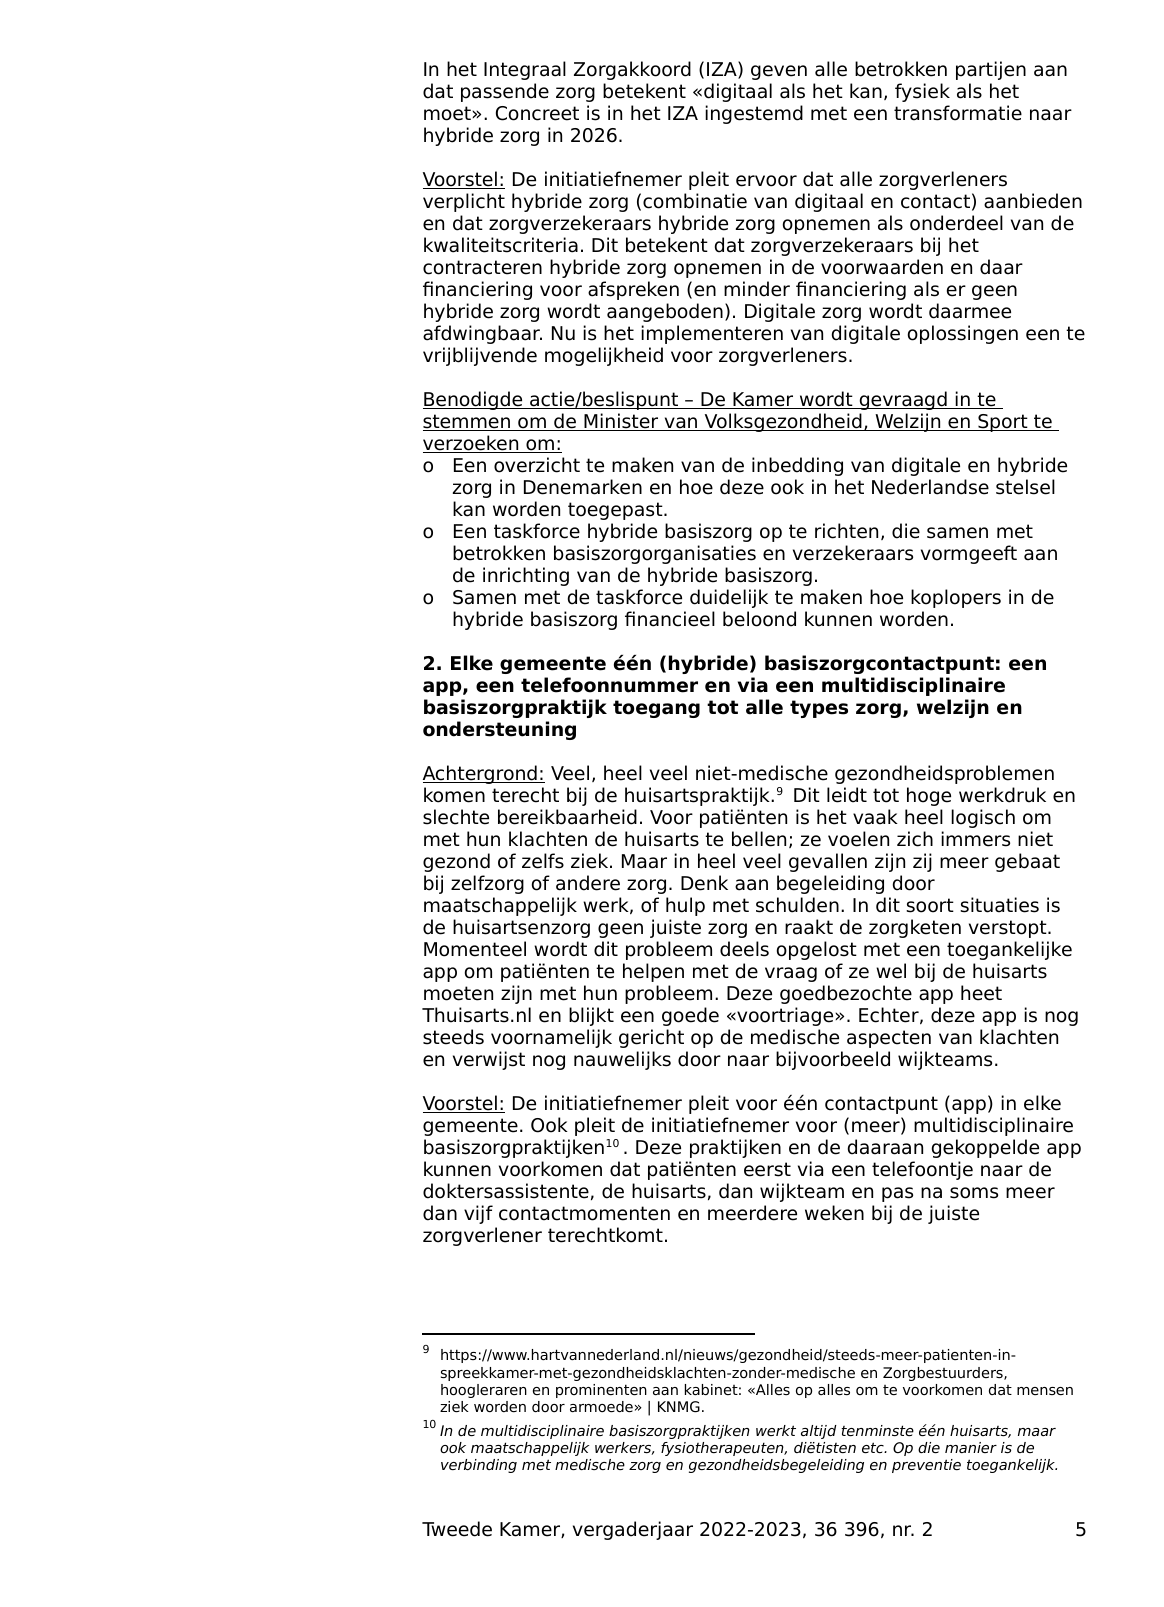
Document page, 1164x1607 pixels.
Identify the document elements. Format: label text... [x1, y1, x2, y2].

text Momenteel wordt dit probleem deels opgelost met een toegankelijke app om patiënten te helpen met de vraag of ze wel bij de huisarts moeten zijn met hun probleem. Deze goedbezochte app heet Thuisarts.nl en blijkt een goede «voortriage». Echter, deze app is nog steeds voornamelijk gericht op de medische aspecten van klachten en verwijst nog nauwelijks door naar bijvoorbeeld wijkteams. [422, 939, 1087, 1071]
text Achtergrond: Veel, heel veel niet-medische gezondheidsproblemen komen terecht bij de huisartspraktijk. Dit leidt tot hoge werkdruk en slechte bereikbaarheid. Voor patiënten is het vaak heel logisch om met hun klachten de huisarts te bellen; ze voelen zich immers niet gezond of zelfs ziek. Maar in heel veel gevallen zijn zij meer gebaat bij zelfzorg of andere zorg. Denk aan begeleiding door maatschappelijk werk, of hulp met schulden. In dit soort situaties is de huisartsenzorg geen juiste zorg en raakt de zorgketen verstopt. [422, 763, 1087, 939]
text o Een taskforce hybride basiszorg op te richten, die samen met betrokken basiszorgorganisaties en verzekeraars vormgeeft aan de inrichting van de hybride basiszorg. [422, 521, 1087, 587]
text Voorstel: De initiatiefnemer pleit ervoor dat alle zorgverleners verplicht hybride zorg (combinatie van digitaal en contact) aanbieden en dat zorgverzekeraars hybride zorg opnemen als onderdeel van de kwaliteitscriteria. Dit betekent dat zorgverzekeraars bij het contracteren hybride zorg opnemen in de voorwaarden en daar financiering voor afspreken (en minder financiering als er geen hybride zorg wordt aangeboden). Digitale zorg wordt daarmee afdwingbaar. Nu is het implementeren van digitale oplossingen een te vrijblijvende mogelijkheid voor zorgverleners. [422, 169, 1087, 367]
text o Een overzicht te maken van de inbedding van digitale en hybride zorg in Denemarken en hoe deze ook in het Nederlandse stelsel kan worden toegepast. [422, 455, 1087, 521]
text Voorstel: De initiatiefnemer pleit voor één contactpunt (app) in elke gemeente. Ook pleit de initiatiefnemer voor (meer) multidisciplinaire basiszorgpraktijken. Deze praktijken en de daaraan gekoppelde app kunnen voorkomen dat patiënten eerst via een telefoontje naar de doktersassistente, de huisarts, dan wijkteam en pas na soms meer dan vijf contactmomenten en meerdere weken bij de juiste zorgverlener terechtkomt. [422, 1093, 1087, 1247]
text https://www.hartvannederland.nl/nieuws/gezondheid/steeds-meer-patienten-in-spreekkamer-met-gezondheidsklachten-zonder-medische en Zorgbestuurders, hoogleraren en prominenten aan kabinet: «Alles op alles om te voorkomen dat mensen ziek worden door armoede» | KNMG. [422, 1343, 1087, 1416]
text o Samen met de taskforce duidelijk te maken hoe koplopers in de hybride basiszorg financieel beloond kunnen worden. [422, 587, 1087, 631]
subtitle Benodigde actie/beslispunt – De Kamer wordt gevraagd in te stemmen om de Minister van Volksgezondheid, Welzijn en Sport te verzoeken om: [422, 389, 1087, 455]
subtitle 2. Elke gemeente één (hybride) basiszorgcontactpunt: een app, een telefoonnummer en via een multidisciplinaire basiszorgpraktijk toegang tot alle types zorg, welzijn en ondersteuning [422, 653, 1087, 741]
text In de multidisciplinaire basiszorgpraktijken werkt altijd tenminste één huisarts, maar ook maatschappelijk werkers, fysiotherapeuten, diëtisten etc. Op die manier is de verbinding met medische zorg en gezondheidsbegeleiding en preventie toegankelijk. [422, 1418, 1087, 1474]
text In het Integraal Zorgakkoord (IZA) geven alle betrokken partijen aan dat passende zorg betekent «digitaal als het kan, fysiek als het moet». Concreet is in het IZA ingestemd met een transformatie naar hybride zorg in 2026. [422, 59, 1087, 147]
